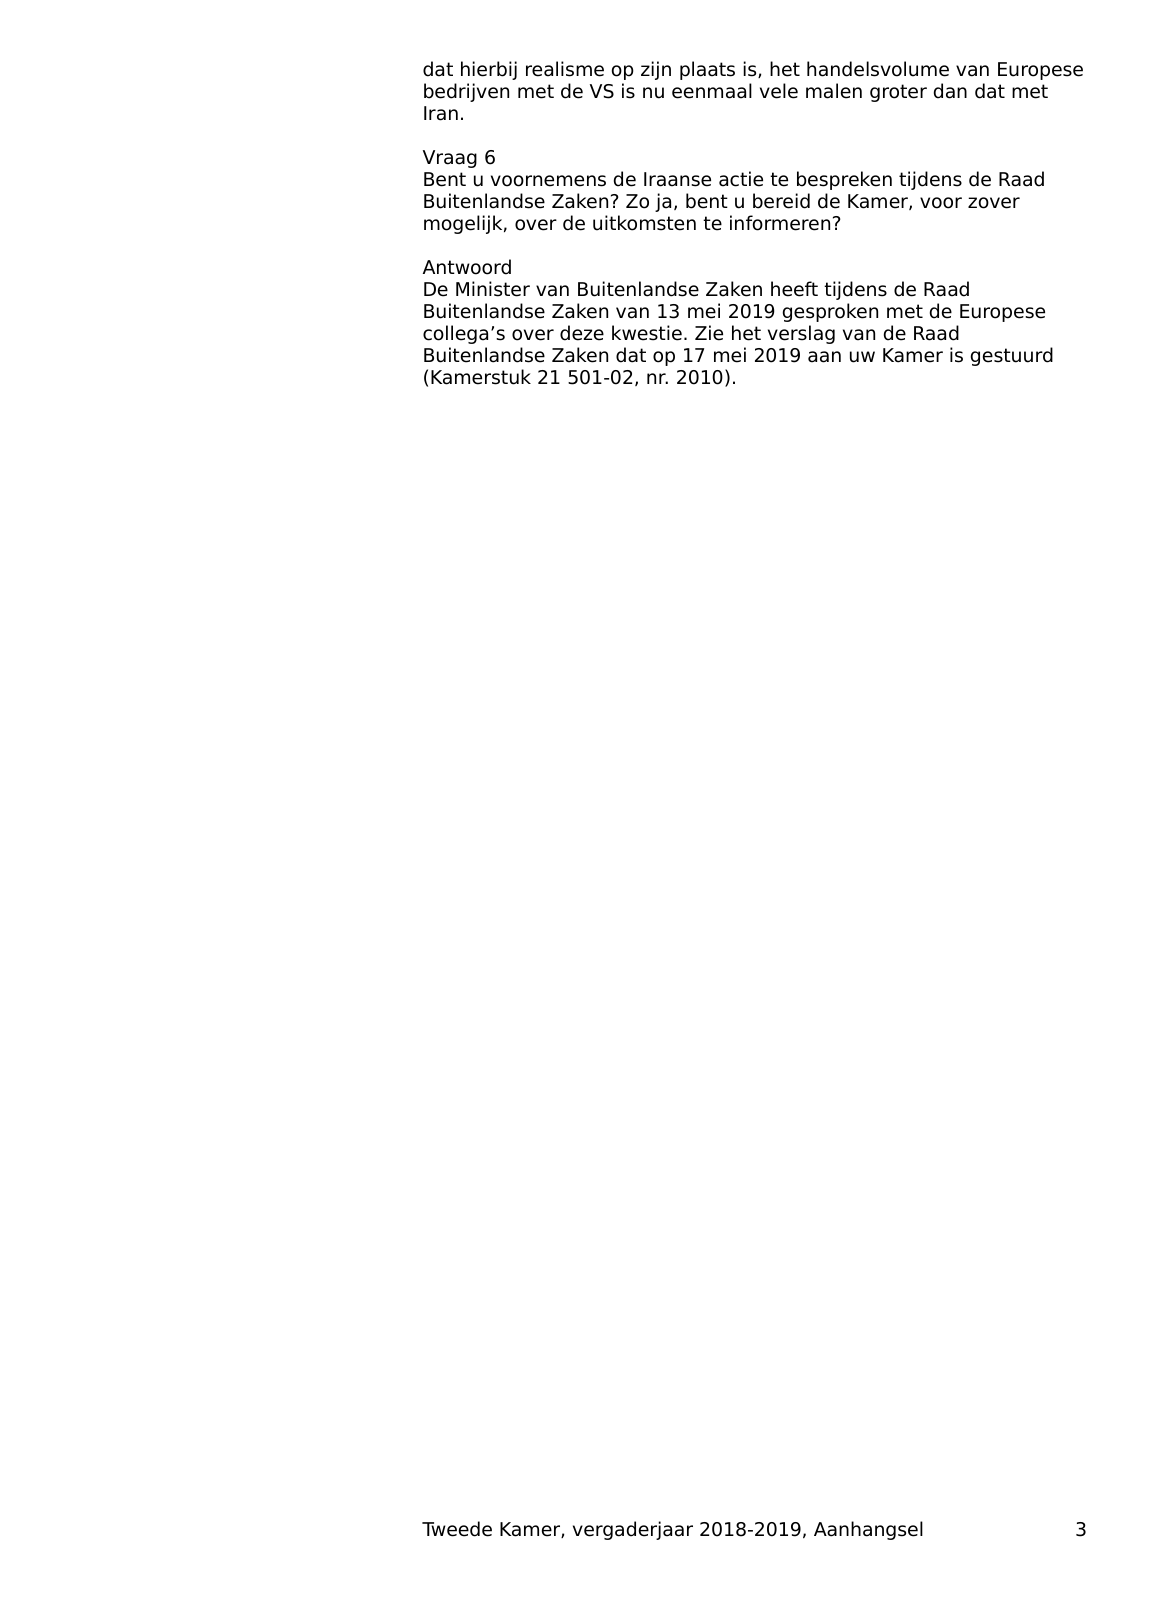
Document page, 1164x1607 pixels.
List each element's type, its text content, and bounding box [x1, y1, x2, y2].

text dat hierbij realisme op zijn plaats is, het handelsvolume van Europese bedrijven met de VS is nu eenmaal vele malen groter dan dat met Iran. [422, 59, 1087, 125]
text De Minister van Buitenlandse Zaken heeft tijdens de Raad Buitenlandse Zaken van 13 mei 2019 gesproken met de Europese collega’s over deze kwestie. Zie het verslag van de Raad Buitenlandse Zaken dat op 17 mei 2019 aan uw Kamer is gestuurd (Kamerstuk 21 501-02, nr. 2010). [422, 279, 1087, 389]
text Vraag 6 [422, 147, 1087, 169]
text Bent u voornemens de Iraanse actie te bespreken tijdens de Raad Buitenlandse Zaken? Zo ja, bent u bereid de Kamer, voor zover mogelijk, over de uitkomsten te informeren? [422, 169, 1087, 235]
text Antwoord [422, 257, 1087, 279]
